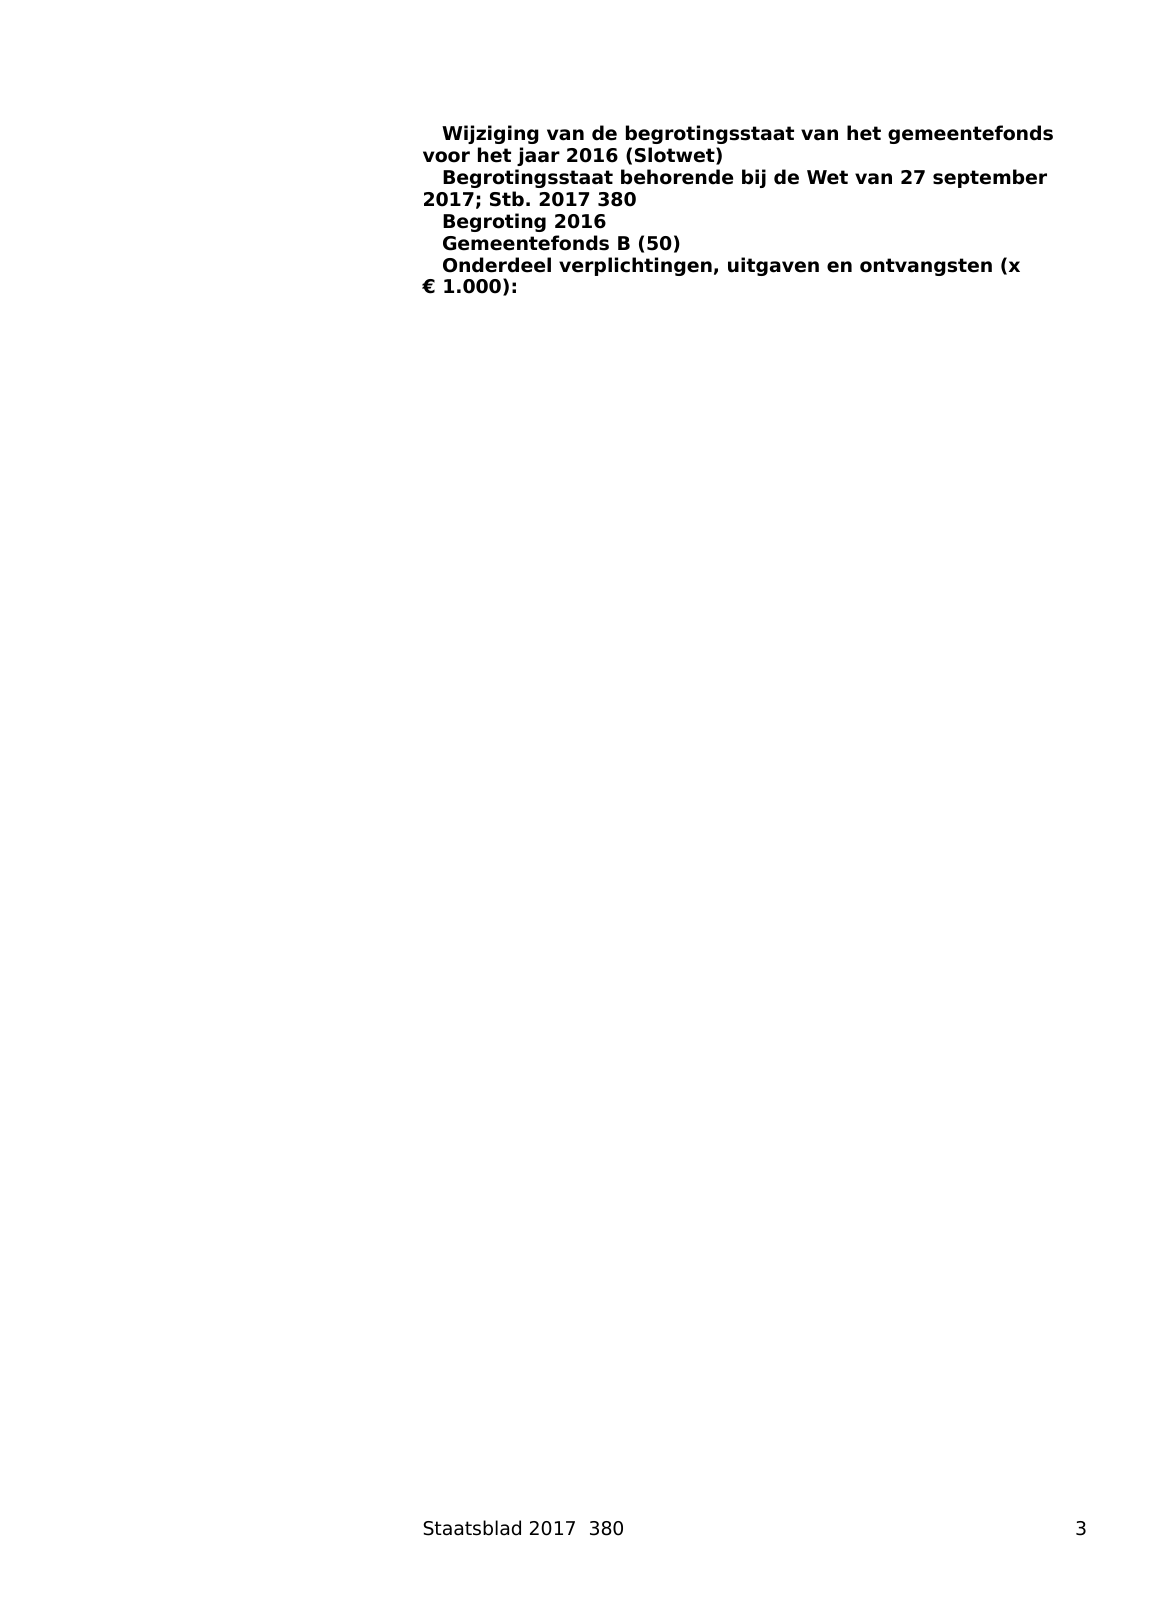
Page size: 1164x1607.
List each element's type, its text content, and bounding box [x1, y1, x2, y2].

text Gemeentefonds B (50) [422, 232, 1087, 254]
text Onderdeel verplichtingen, uitgaven en ontvangsten (x € 1.000): [422, 254, 1087, 298]
text Begrotingsstaat behorende bij de Wet van 27 september 2017; Stb. 2017 380 [422, 167, 1087, 211]
text Begroting 2016 [422, 211, 1087, 232]
text Wijziging van de begrotingsstaat van het gemeentefonds voor het jaar 2016 (Slotwet) [422, 123, 1087, 167]
